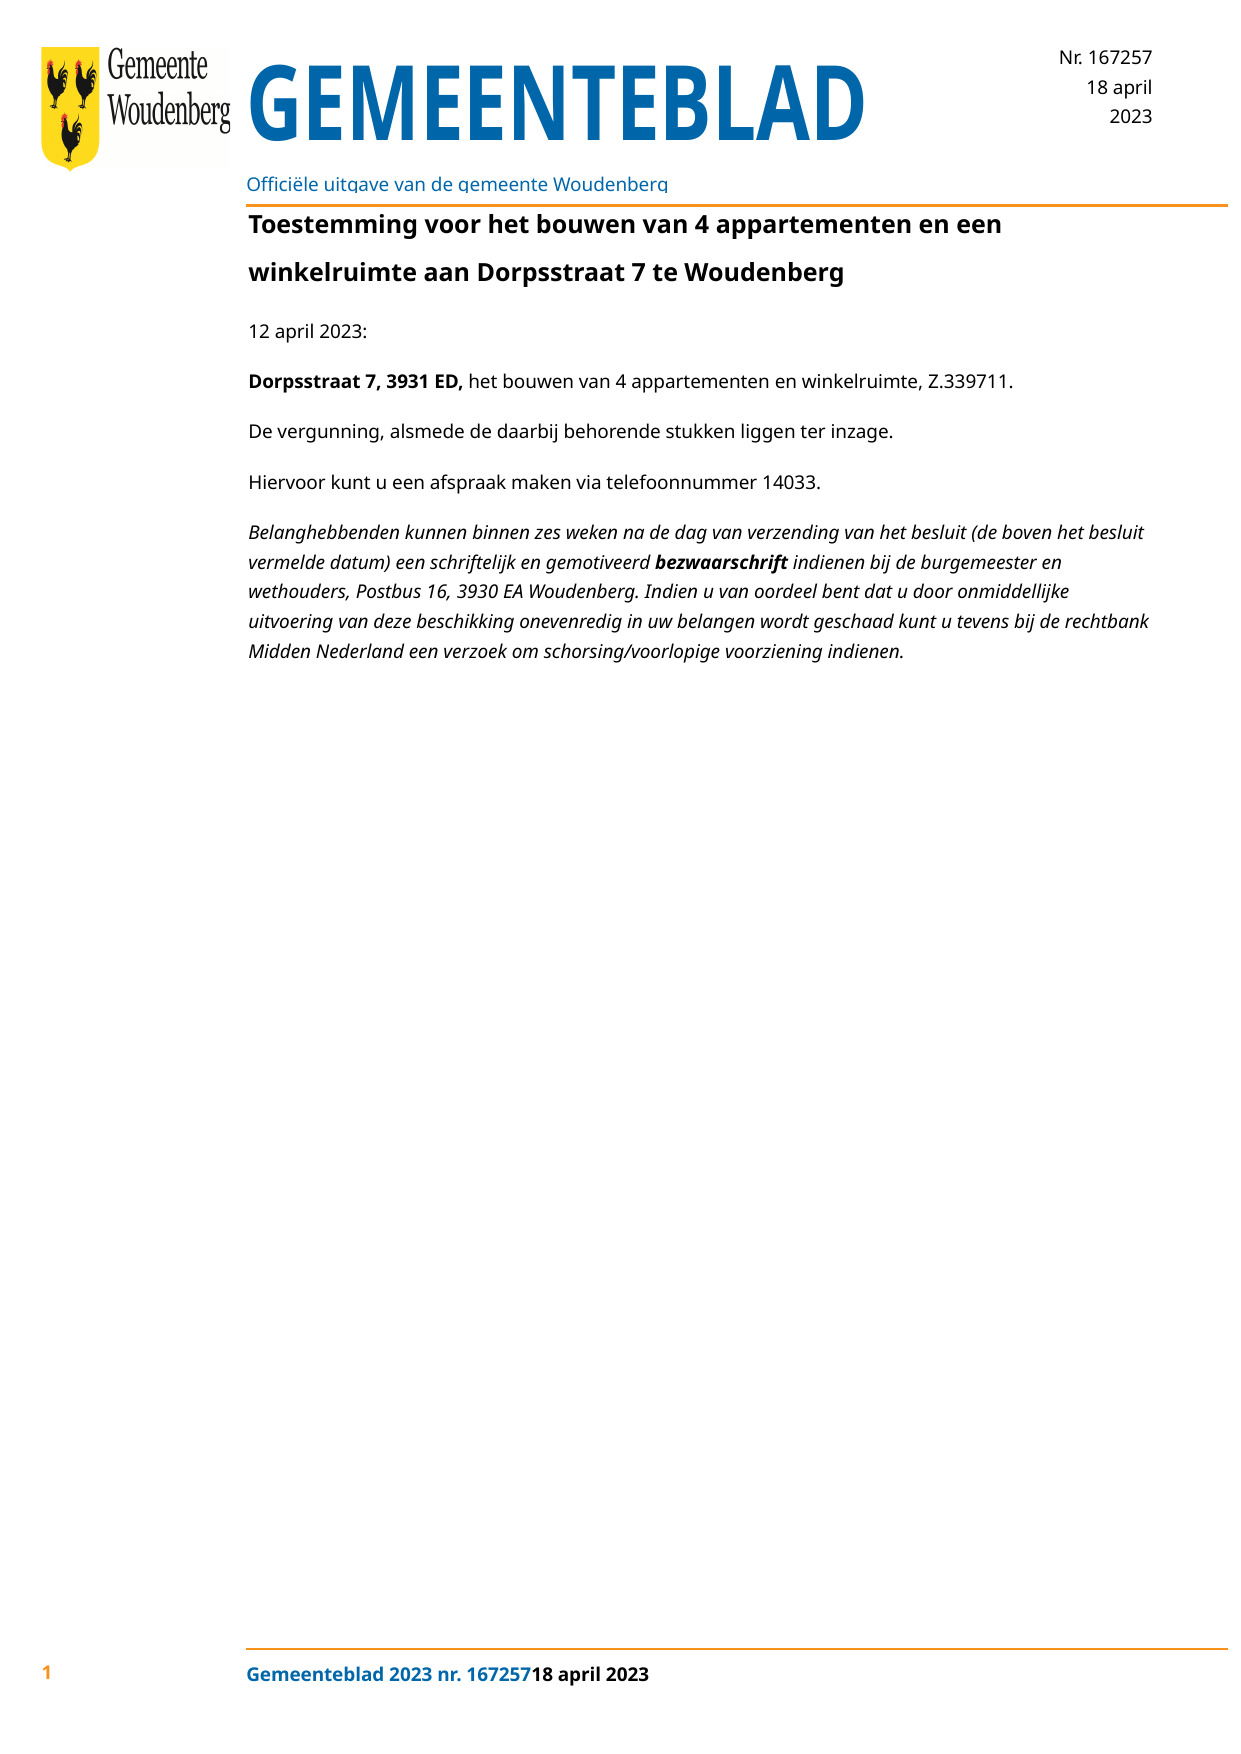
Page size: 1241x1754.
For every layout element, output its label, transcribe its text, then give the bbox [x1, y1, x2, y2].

text Belanghebbenden kunnen binnen zes weken na de dag van verzending van het besluit (de boven het besluit vermelde datum) een schriftelijk en gemotiveerd bezwaarschrift indienen bij de burgemeester en wethouders, Postbus 16, 3930 EA Woudenberg. Indien u van oordeel bent dat u door onmiddellijke uitvoering van deze beschikking onevenredig in uw belangen wordt geschaad kunt u tevens bij de rechtbank Midden Nederland een verzoek om schorsing/voorlopige voorziening indienen. [248, 519, 1152, 664]
picture [41, 47, 231, 172]
text Dorpsstraat 7, 3931 ED, het bouwen van 4 appartementen en winkelruimte, Z.339711. [248, 368, 1152, 394]
text 12 april 2023: [248, 318, 1152, 344]
text Toestemming voor het bouwen van 4 appartementen en een winkelruimte aan Dorpsstraat 7 te Woudenberg [248, 207, 1152, 288]
text De vergunning, alsmede de daarbij behorende stukken liggen ter inzage. [248, 419, 1152, 444]
text Hiervoor kunt u een afspraak maken via telefoonnummer 14033. [248, 469, 1152, 495]
